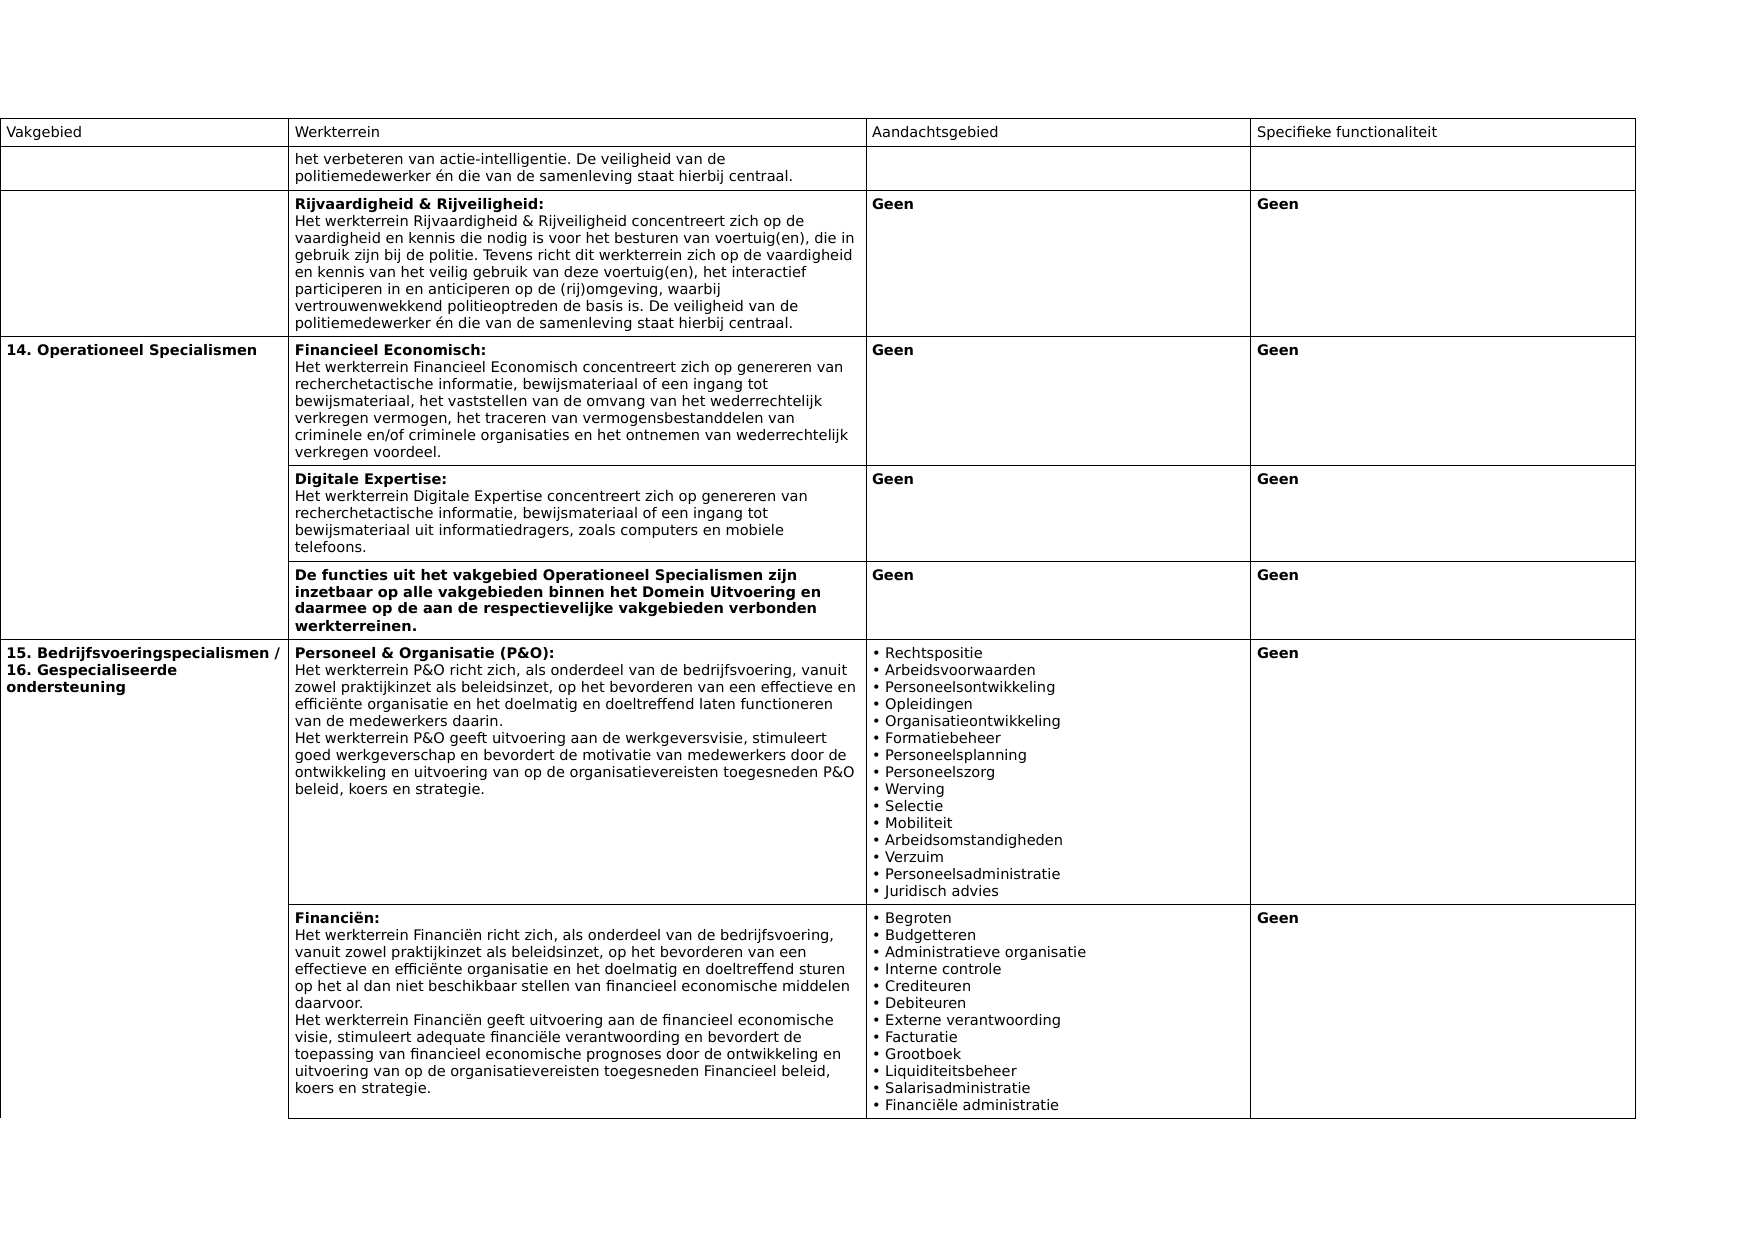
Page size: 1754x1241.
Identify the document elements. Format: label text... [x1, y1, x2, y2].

table_cell Geen [1251, 191, 1635, 336]
table_cell het verbeteren van actie-intelligentie. De veiligheid van de politiemedewerker én die van de samenleving staat hierbij centraal. [289, 147, 866, 190]
table_cell Rijvaardigheid & Rijveiligheid: Het werkterrein Rijvaardigheid & Rijveiligheid concentreert zich op de vaardigheid en kennis die nodig is voor het besturen van voertuig(en), die in gebruik zijn bij de politie. Tevens richt dit werkterrein zich op de vaardigheid en kennis van het veilig gebruik van deze voertuig(en), het interactief participeren in en anticiperen op de (rij)omgeving, waarbij vertrouwenwekkend politieoptreden de basis is. De veiligheid van de politiemedewerker én die van de samenleving staat hierbij centraal. [289, 191, 866, 336]
table_cell [1, 700, 288, 904]
table_cell De functies uit het vakgebied Operationeel Specialismen zijn inzetbaar op alle vakgebieden binnen het Domein Uitvoering en daarmee op de aan de respectievelijke vakgebieden verbonden werkterreinen. [289, 562, 866, 639]
table_cell [867, 147, 1250, 190]
table_cell Geen [1251, 905, 1635, 1118]
table_cell Geen [867, 466, 1250, 561]
table_cell Personeel & Organisatie (P&O): Het werkterrein P&O richt zich, als onderdeel van de bedrijfsvoering, vanuit zowel praktijkinzet als beleidsinzet, op het bevorderen van een effectieve en efficiënte organisatie en het doelmatig en doeltreffend laten functioneren van de medewerkers daarin. Het werkterrein P&O geeft uitvoering aan de werkgeversvisie, stimuleert goed werkgeverschap en bevordert de motivatie van medewerkers door de ontwikkeling en uitvoering van op de organisatievereisten toegesneden P&O beleid, koers en strategie. [289, 640, 866, 904]
table_cell Geen [1251, 640, 1635, 904]
table_cell Geen [867, 337, 1250, 465]
table_cell [1251, 147, 1635, 190]
table_header Aandachtsgebied [867, 119, 1250, 146]
table_header Werkterrein [289, 119, 866, 146]
table_header Specifieke functionaliteit [1251, 119, 1635, 146]
table_cell Geen [867, 562, 1250, 639]
table_header Vakgebied [1, 119, 288, 146]
table_cell [1, 147, 288, 190]
table_cell Geen [867, 191, 1250, 336]
table_cell 14. Operationeel Specialismen [1, 337, 288, 639]
table_cell Digitale Expertise: Het werkterrein Digitale Expertise concentreert zich op genereren van recherchetactische informatie, bewijsmateriaal of een ingang tot bewijsmateriaal uit informatiedragers, zoals computers en mobiele telefoons. [289, 466, 866, 561]
table_cell • Begroten • Budgetteren • Administratieve organisatie • Interne controle • Crediteuren • Debiteuren • Externe verantwoording • Facturatie • Grootboek • Liquiditeitsbeheer • Salarisadministratie • Financiële administratie [867, 905, 1250, 1118]
table_cell Geen [1251, 562, 1635, 639]
table_cell • Rechtspositie • Arbeidsvoorwaarden • Personeelsontwikkeling • Opleidingen • Organisatieontwikkeling • Formatiebeheer • Personeelsplanning • Personeelszorg • Werving • Selectie • Mobiliteit • Arbeidsomstandigheden • Verzuim • Personeelsadministratie • Juridisch advies [867, 640, 1250, 904]
table_cell Geen [1251, 337, 1635, 465]
table_cell Financiën: Het werkterrein Financiën richt zich, als onderdeel van de bedrijfsvoering, vanuit zowel praktijkinzet als beleidsinzet, op het bevorderen van een effectieve en efficiënte organisatie en het doelmatig en doeltreffend sturen op het al dan niet beschikbaar stellen van financieel economische middelen daarvoor. Het werkterrein Financiën geeft uitvoering aan de financieel economische visie, stimuleert adequate financiële verantwoording en bevordert de toepassing van financieel economische prognoses door de ontwikkeling en uitvoering van op de organisatievereisten toegesneden Financieel beleid, koers en strategie. [289, 905, 866, 1118]
table_cell [1, 191, 288, 336]
table_cell 15. Bedrijfsvoeringspecialismen / 16. Gespecialiseerde ondersteuning [1, 640, 288, 700]
table_cell Geen [1251, 466, 1635, 561]
table_cell [1, 904, 288, 1118]
table_cell Financieel Economisch: Het werkterrein Financieel Economisch concentreert zich op genereren van recherchetactische informatie, bewijsmateriaal of een ingang tot bewijsmateriaal, het vaststellen van de omvang van het wederrechtelijk verkregen vermogen, het traceren van vermogensbestanddelen van criminele en/of criminele organisaties en het ontnemen van wederrechtelijk verkregen voordeel. [289, 337, 866, 465]
